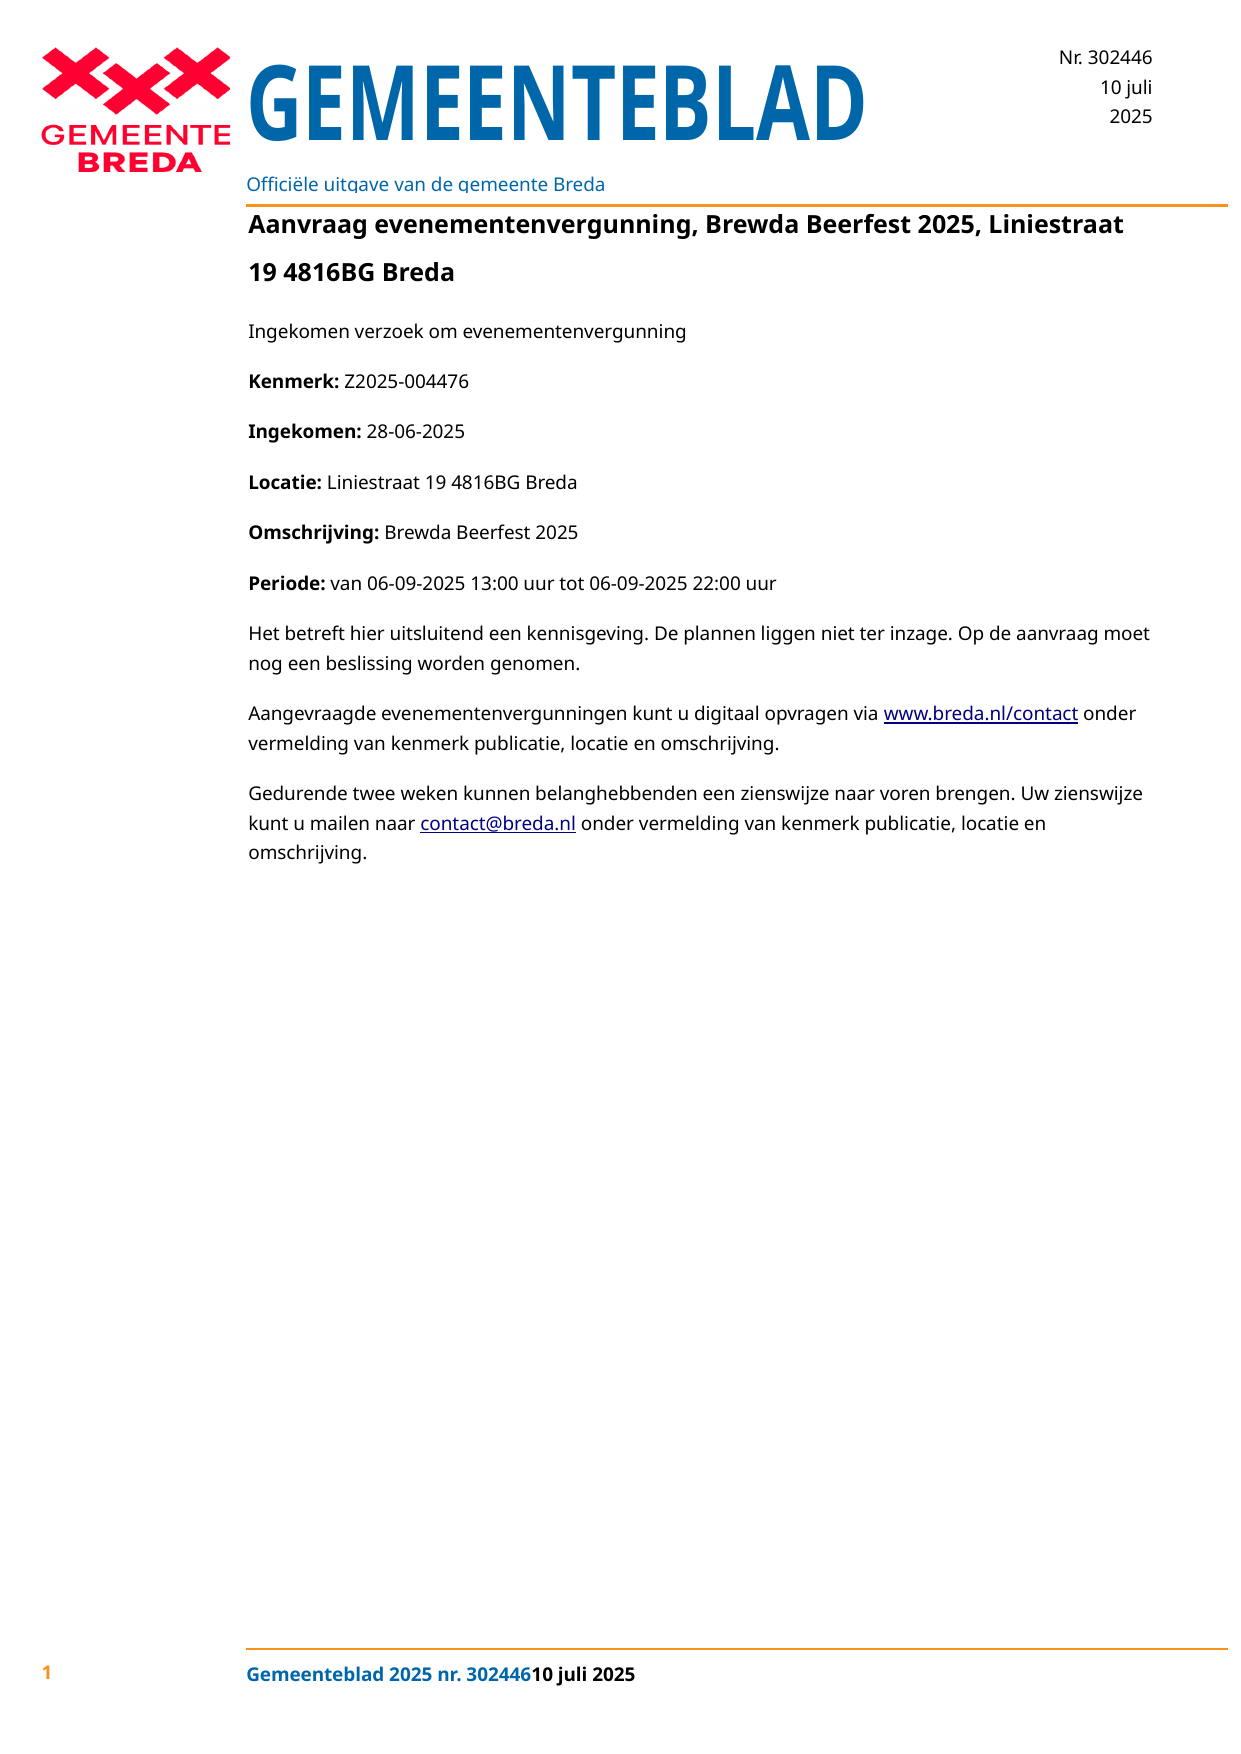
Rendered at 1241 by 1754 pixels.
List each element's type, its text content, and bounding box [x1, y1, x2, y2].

text Aanvraag evenementenvergunning, Brewda Beerfest 2025, Liniestraat 19 4816BG Breda [248, 207, 1152, 288]
text Ingekomen: 28-06-2025 [248, 419, 1152, 444]
text Locatie: Liniestraat 19 4816BG Breda [248, 469, 1152, 495]
text Kenmerk: Z2025-004476 [248, 368, 1152, 394]
text Ingekomen verzoek om evenementenvergunning [248, 318, 1152, 344]
text Aangevraagde evenementenvergunningen kunt u digitaal opvragen via www.breda.nl/contact onder vermelding van kenmerk publicatie, locatie en omschrijving. [248, 700, 1152, 756]
text Omschrijving: Brewda Beerfest 2025 [248, 519, 1152, 545]
text Gedurende twee weken kunnen belanghebbenden een zienswijze naar voren brengen. Uw zienswijze kunt u mailen naar contact@breda.nl onder vermelding van kenmerk publicatie, locatie en omschrijving. [248, 780, 1152, 865]
text Het betreft hier uitsluitend een kennisgeving. De plannen liggen niet ter inzage. Op de aanvraag moet nog een beslissing worden genomen. [248, 620, 1152, 676]
picture [41, 47, 231, 172]
text Periode: van 06-09-2025 13:00 uur tot 06-09-2025 22:00 uur [248, 570, 1152, 596]
